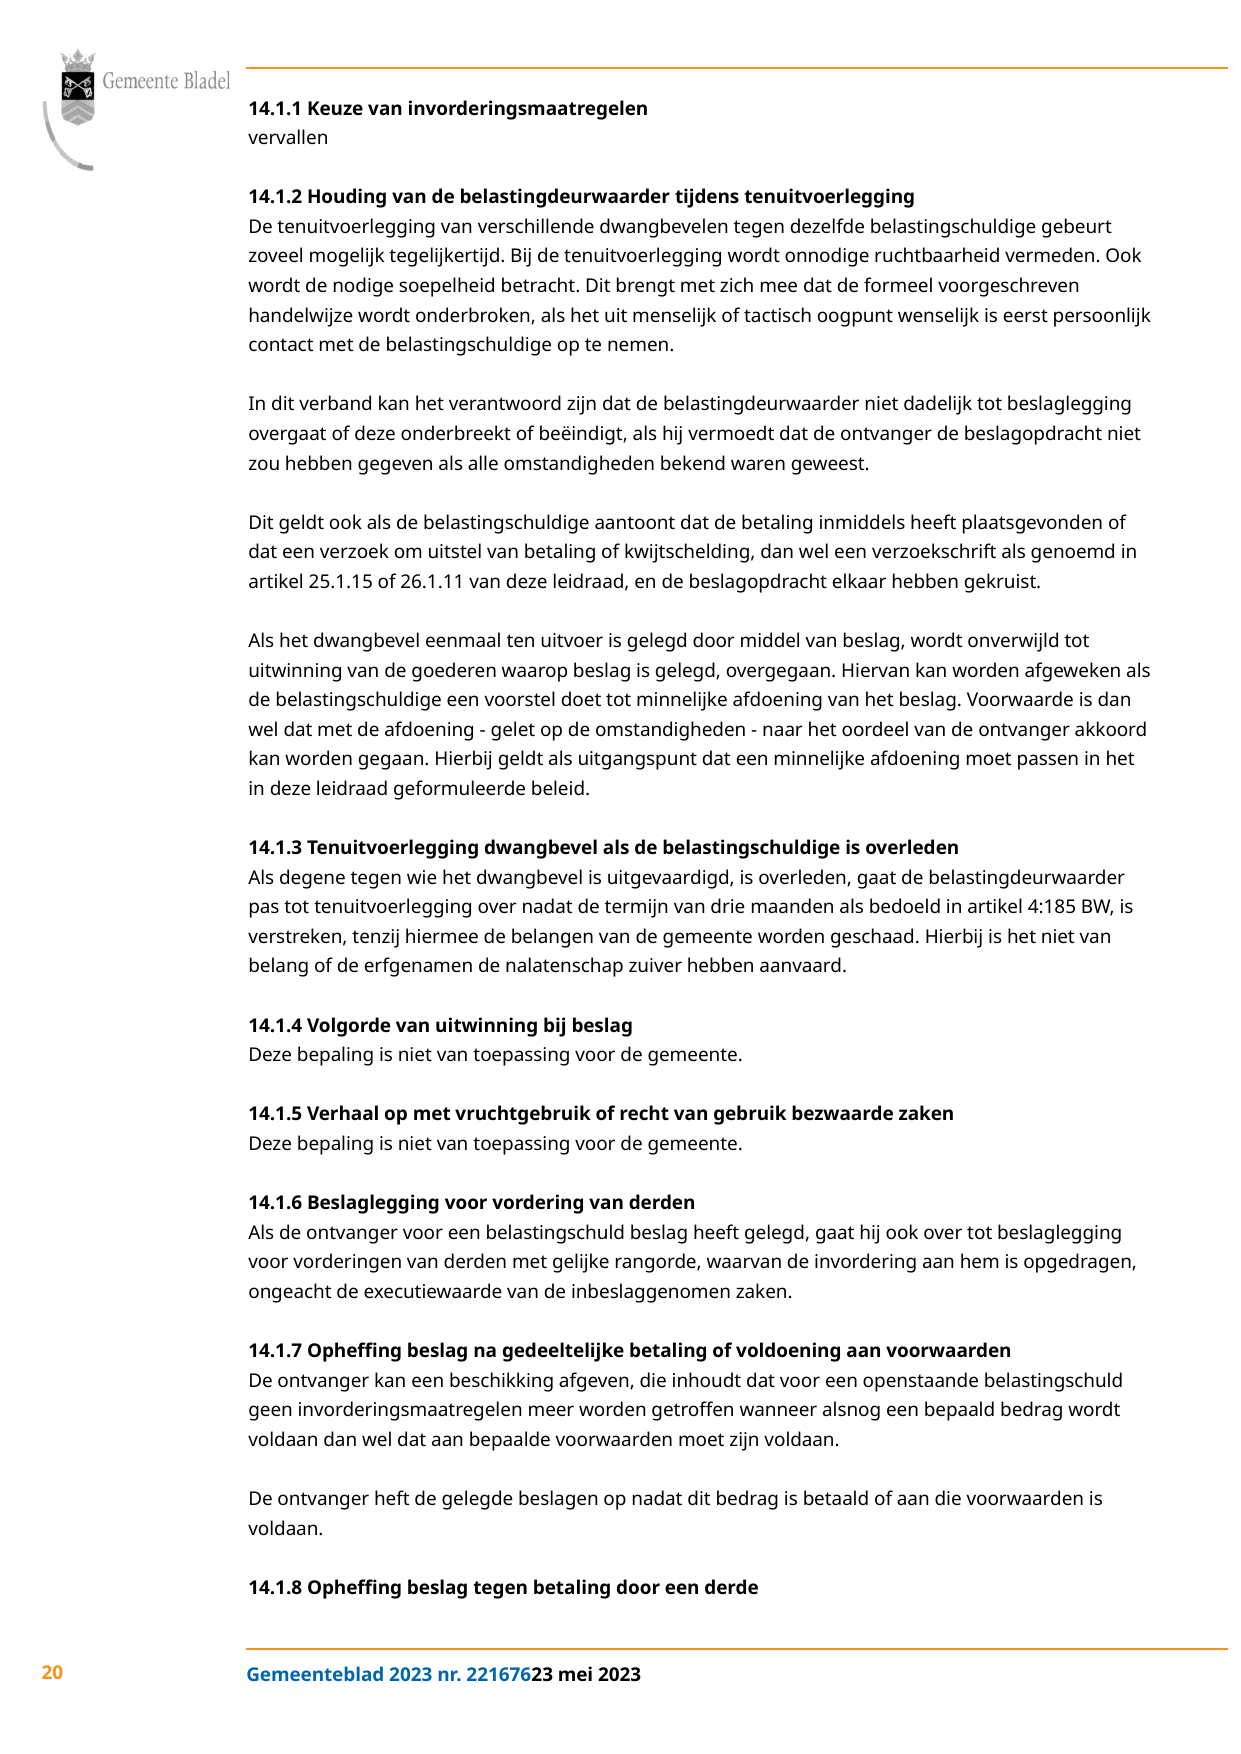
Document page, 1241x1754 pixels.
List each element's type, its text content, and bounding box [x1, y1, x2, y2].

picture [41, 47, 231, 172]
text Deze bepaling is niet van toepassing voor de gemeente. [248, 1130, 1152, 1156]
text 14.1.3 Tenuitvoerlegging dwangbevel als de belastingschuldige is overleden [248, 834, 1152, 860]
text Deze bepaling is niet van toepassing voor de gemeente. [248, 1041, 1152, 1067]
text Als de ontvanger voor een belastingschuld beslag heeft gelegd, gaat hij ook over tot beslaglegging voor vorderingen van derden met gelijke rangorde, waarvan de invordering aan hem is opgedragen, ongeacht de executiewaarde van de inbeslaggenomen zaken. [248, 1219, 1152, 1304]
text 14.1.8 Opheffing beslag tegen betaling door een derde [248, 1574, 1152, 1600]
text 14.1.6 Beslaglegging voor vordering van derden [248, 1189, 1152, 1215]
text Dit geldt ook als de belastingschuldige aantoont dat de betaling inmiddels heeft plaatsgevonden of dat een verzoek om uitstel van betaling of kwijtschelding, dan wel een verzoekschrift als genoemd in artikel 25.1.15 of 26.1.11 van deze leidraad, en de beslagopdracht elkaar hebben gekruist. [248, 509, 1152, 594]
text vervallen [248, 124, 1152, 150]
text 14.1.7 Opheffing beslag na gedeeltelijke betaling of voldoening aan voorwaarden [248, 1337, 1152, 1363]
text De tenuitvoerlegging van verschillende dwangbevelen tegen dezelfde belastingschuldige gebeurt zoveel mogelijk tegelijkertijd. Bij de tenuitvoerlegging wordt onnodige ruchtbaarheid vermeden. Ook wordt de nodige soepelheid betracht. Dit brengt met zich mee dat de formeel voorgeschreven handelwijze wordt onderbroken, als het uit menselijk of tactisch oogpunt wenselijk is eerst persoonlijk contact met de belastingschuldige op te nemen. [248, 213, 1152, 357]
text 14.1.2 Houding van de belastingdeurwaarder tijdens tenuitvoerlegging [248, 183, 1152, 209]
text De ontvanger kan een beschikking afgeven, die inhoudt dat voor een openstaande belastingschuld geen invorderingsmaatregelen meer worden getroffen wanneer alsnog een bepaald bedrag wordt voldaan dan wel dat aan bepaalde voorwaarden moet zijn voldaan. [248, 1367, 1152, 1452]
text 14.1.4 Volgorde van uitwinning bij beslag [248, 1012, 1152, 1038]
text 14.1.1 Keuze van invorderingsmaatregelen [248, 95, 1152, 121]
text 14.1.5 Verhaal op met vruchtgebruik of recht van gebruik bezwaarde zaken [248, 1101, 1152, 1126]
text Als het dwangbevel eenmaal ten uitvoer is gelegd door middel van beslag, wordt onverwijld tot uitwinning van de goederen waarop beslag is gelegd, overgegaan. Hiervan kan worden afgeweken als de belastingschuldige een voorstel doet tot minnelijke afdoening van het beslag. Voorwaarde is dan wel dat met de afdoening - gelet op de omstandigheden - naar het oordeel van de ontvanger akkoord kan worden gegaan. Hierbij geldt als uitgangspunt dat een minnelijke afdoening moet passen in het in deze leidraad geformuleerde beleid. [248, 627, 1152, 801]
text De ontvanger heft de gelegde beslagen op nadat dit bedrag is betaald of aan die voorwaarden is voldaan. [248, 1485, 1152, 1541]
text In dit verband kan het verantwoord zijn dat de belastingdeurwaarder niet dadelijk tot beslaglegging overgaat of deze onderbreekt of beëindigt, als hij vermoedt dat de ontvanger de beslagopdracht niet zou hebben gegeven als alle omstandigheden bekend waren geweest. [248, 391, 1152, 476]
text Als degene tegen wie het dwangbevel is uitgevaardigd, is overleden, gaat de belastingdeurwaarder pas tot tenuitvoerlegging over nadat de termijn van drie maanden als bedoeld in artikel 4:185 BW, is verstreken, tenzij hiermee de belangen van de gemeente worden geschaad. Hierbij is het niet van belang of de erfgenamen de nalatenschap zuiver hebben aanvaard. [248, 864, 1152, 978]
